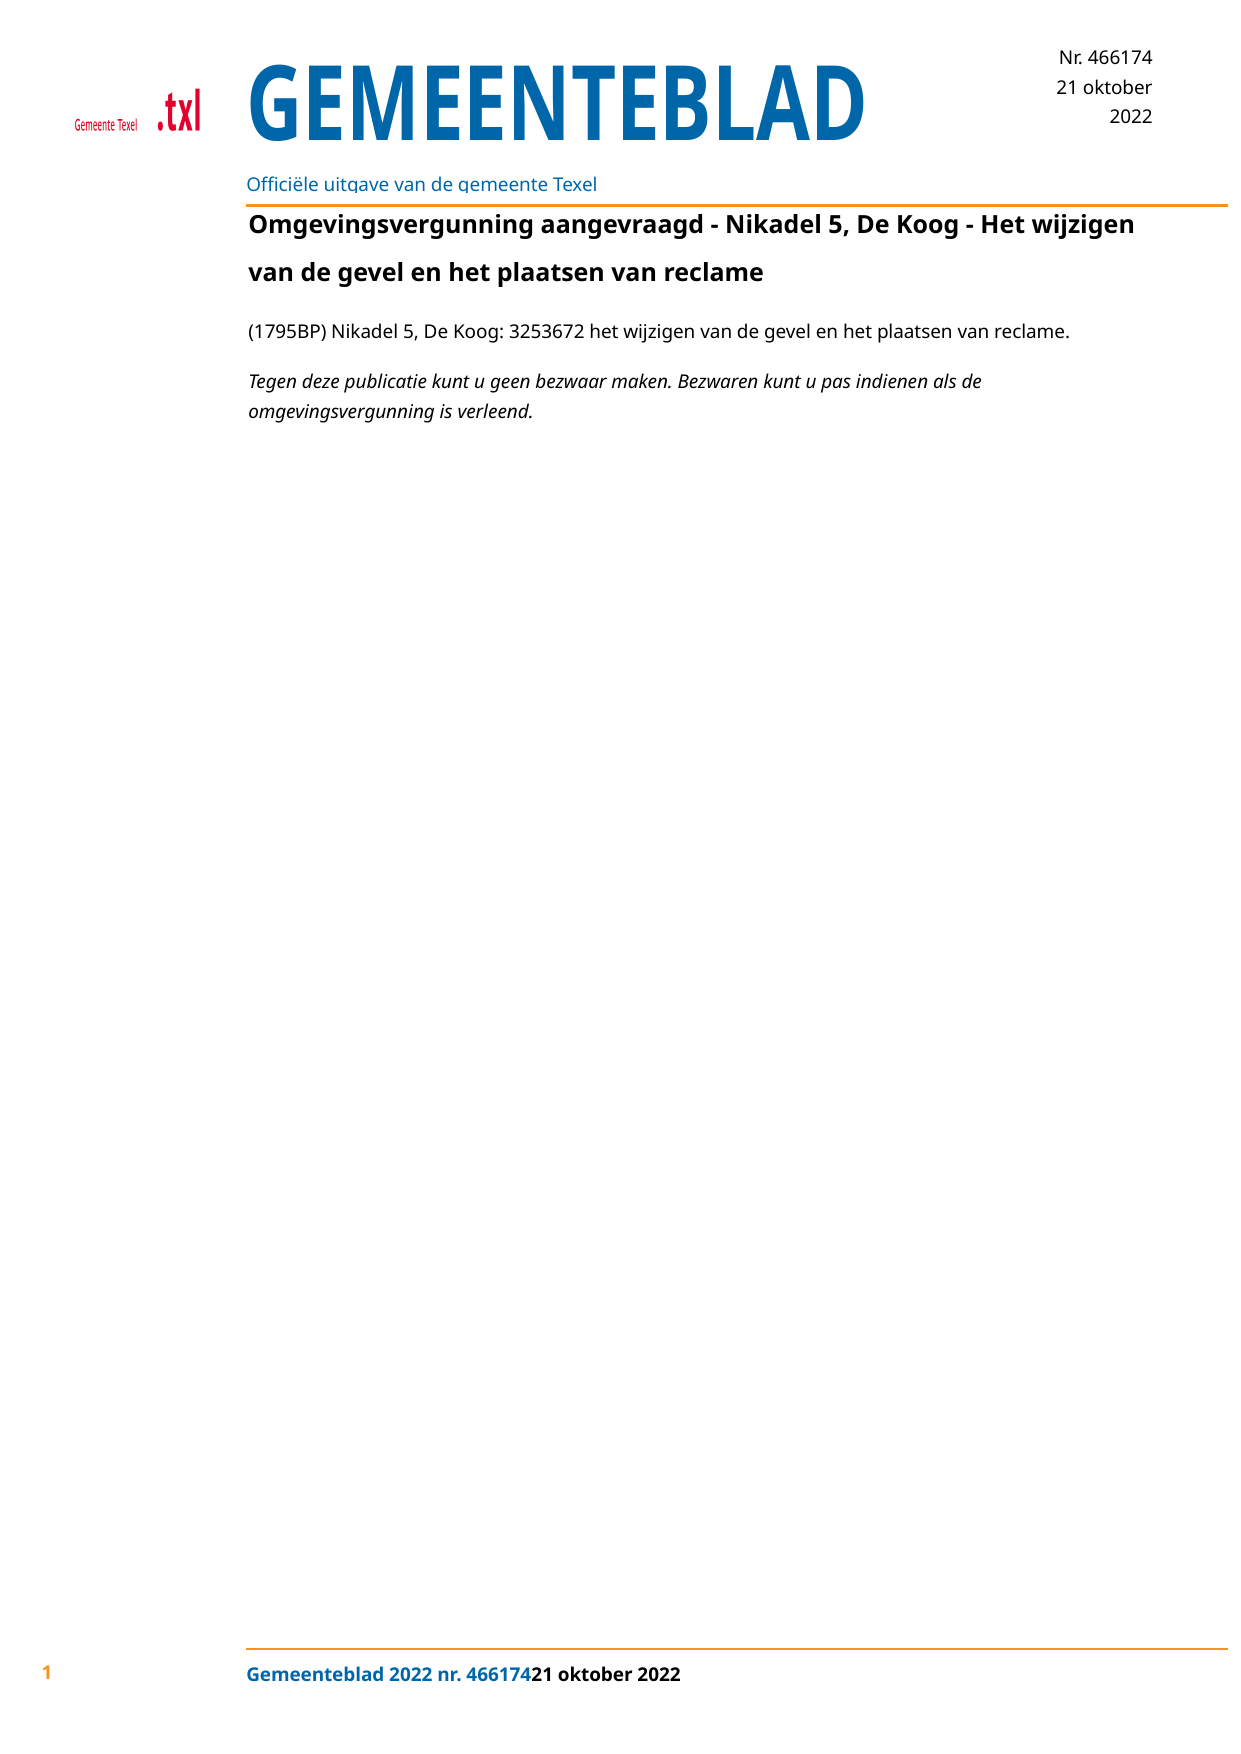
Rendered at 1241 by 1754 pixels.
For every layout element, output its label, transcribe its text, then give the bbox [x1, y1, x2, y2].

text Omgevingsvergunning aangevraagd - Nikadel 5, De Koog - Het wijzigen van de gevel en het plaatsen van reclame [248, 207, 1152, 288]
text (1795BP) Nikadel 5, De Koog: 3253672 het wijzigen van de gevel en het plaatsen van reclame. [248, 318, 1152, 344]
text Tegen deze publicatie kunt u geen bezwaar maken. Bezwaren kunt u pas indienen als de omgevingsvergunning is verleend. [248, 368, 1152, 424]
picture [41, 47, 231, 172]
